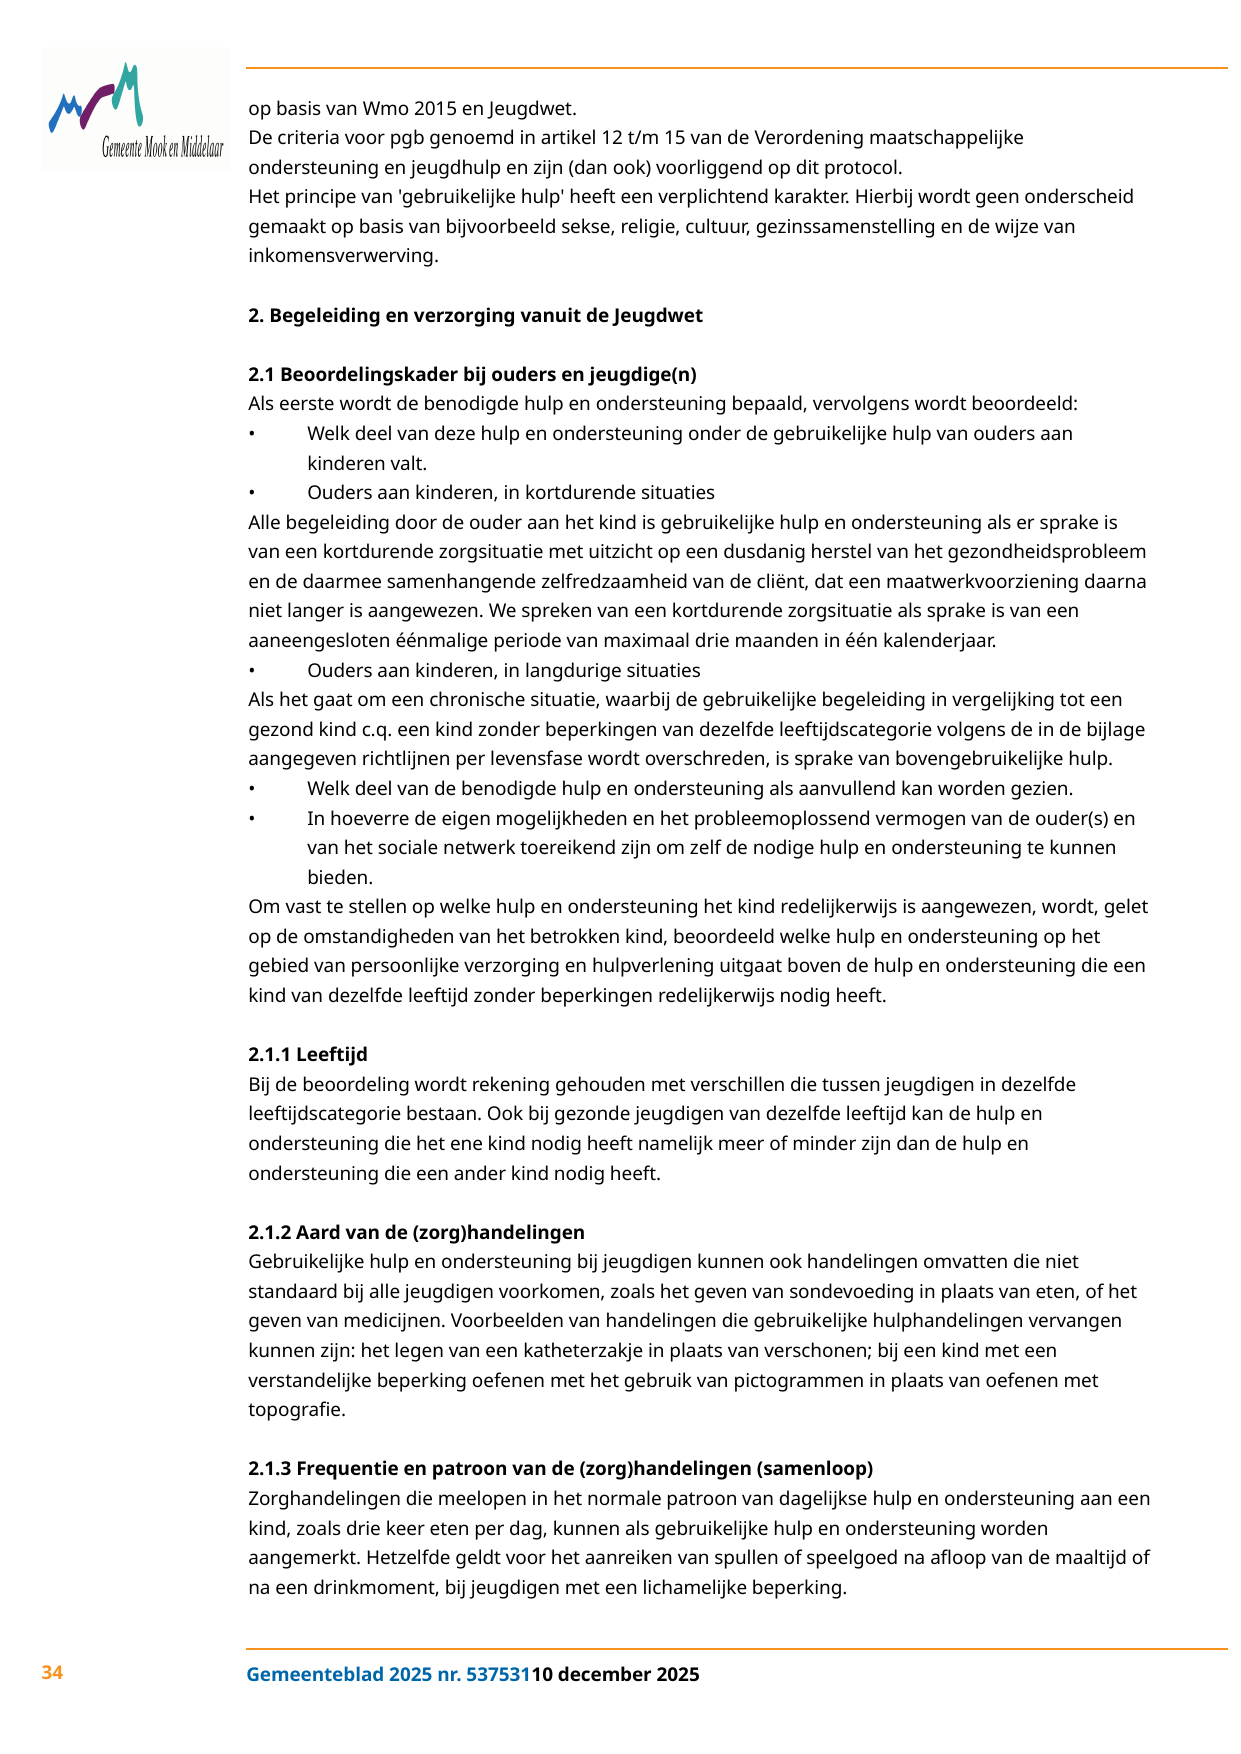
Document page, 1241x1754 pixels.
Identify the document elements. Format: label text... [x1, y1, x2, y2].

text Het principe van 'gebruikelijke hulp' heeft een verplichtend karakter. Hierbij wordt geen onderscheid gemaakt op basis van bijvoorbeeld sekse, religie, cultuur, gezinssamenstelling en de wijze van inkomensverwerving. [248, 183, 1152, 268]
text 2. Begeleiding en verzorging vanuit de Jeugdwet [248, 302, 1152, 328]
list In hoeverre de eigen mogelijkheden en het probleemoplossend vermogen van de ouder(s) en van het sociale netwerk toereikend zijn om zelf de nodige hulp en ondersteuning te kunnen bieden. [248, 805, 1152, 890]
text Bij de beoordeling wordt rekening gehouden met verschillen die tussen jeugdigen in dezelfde leeftijdscategorie bestaan. Ook bij gezonde jeugdigen van dezelfde leeftijd kan de hulp en ondersteuning die het ene kind nodig heeft namelijk meer of minder zijn dan de hulp en ondersteuning die een ander kind nodig heeft. [248, 1071, 1152, 1186]
text Als het gaat om een chronische situatie, waarbij de gebruikelijke begeleiding in vergelijking tot een gezond kind c.q. een kind zonder beperkingen van dezelfde leeftijdscategorie volgens de in de bijlage aangegeven richtlijnen per levensfase wordt overschreden, is sprake van bovengebruikelijke hulp. [248, 686, 1152, 771]
list Ouders aan kinderen, in langdurige situaties [248, 657, 1152, 683]
list Welk deel van deze hulp en ondersteuning onder de gebruikelijke hulp van ouders aan kinderen valt. [248, 420, 1152, 476]
list Ouders aan kinderen, in kortdurende situaties [248, 479, 1152, 505]
text 2.1 Beoordelingskader bij ouders en jeugdige(n) [248, 361, 1152, 387]
text op basis van Wmo 2015 en Jeugdwet. [248, 95, 1152, 121]
text 2.1.2 Aard van de (zorg)handelingen [248, 1219, 1152, 1245]
text Om vast te stellen op welke hulp en ondersteuning het kind redelijkerwijs is aangewezen, wordt, gelet op de omstandigheden van het betrokken kind, beoordeeld welke hulp en ondersteuning op het gebied van persoonlijke verzorging en hulpverlening uitgaat boven de hulp en ondersteuning die een kind van dezelfde leeftijd zonder beperkingen redelijkerwijs nodig heeft. [248, 893, 1152, 1008]
text De criteria voor pgb genoemd in artikel 12 t/m 15 van de Verordening maatschappelijke ondersteuning en jeugdhulp en zijn (dan ook) voorliggend op dit protocol. [248, 124, 1152, 180]
list Welk deel van de benodigde hulp en ondersteuning als aanvullend kan worden gezien. [248, 775, 1152, 801]
text Gebruikelijke hulp en ondersteuning bij jeugdigen kunnen ook handelingen omvatten die niet standaard bij alle jeugdigen voorkomen, zoals het geven van sondevoeding in plaats van eten, of het geven van medicijnen. Voorbeelden van handelingen die gebruikelijke hulphandelingen vervangen kunnen zijn: het legen van een katheterzakje in plaats van verschonen; bij een kind met een verstandelijke beperking oefenen met het gebruik van pictogrammen in plaats van oefenen met topografie. [248, 1248, 1152, 1422]
text 2.1.1 Leeftijd [248, 1041, 1152, 1067]
text Als eerste wordt de benodigde hulp en ondersteuning bepaald, vervolgens wordt beoordeeld: [248, 391, 1152, 416]
text Zorghandelingen die meelopen in het normale patroon van dagelijkse hulp en ondersteuning aan een kind, zoals drie keer eten per dag, kunnen als gebruikelijke hulp en ondersteuning worden aangemerkt. Hetzelfde geldt voor het aanreiken van spullen of speelgoed na afloop van de maaltijd of na een drinkmoment, bij jeugdigen met een lichamelijke beperking. [248, 1485, 1152, 1600]
text Alle begeleiding door de ouder aan het kind is gebruikelijke hulp en ondersteuning als er sprake is van een kortdurende zorgsituatie met uitzicht op een dusdanig herstel van het gezondheidsprobleem en de daarmee samenhangende zelfredzaamheid van de cliënt, dat een maatwerkvoorziening daarna niet langer is aangewezen. We spreken van een kortdurende zorgsituatie als sprake is van een aaneengesloten éénmalige periode van maximaal drie maanden in één kalenderjaar. [248, 509, 1152, 653]
text 2.1.3 Frequentie en patroon van de (zorg)handelingen (samenloop) [248, 1456, 1152, 1481]
picture [41, 47, 231, 172]
